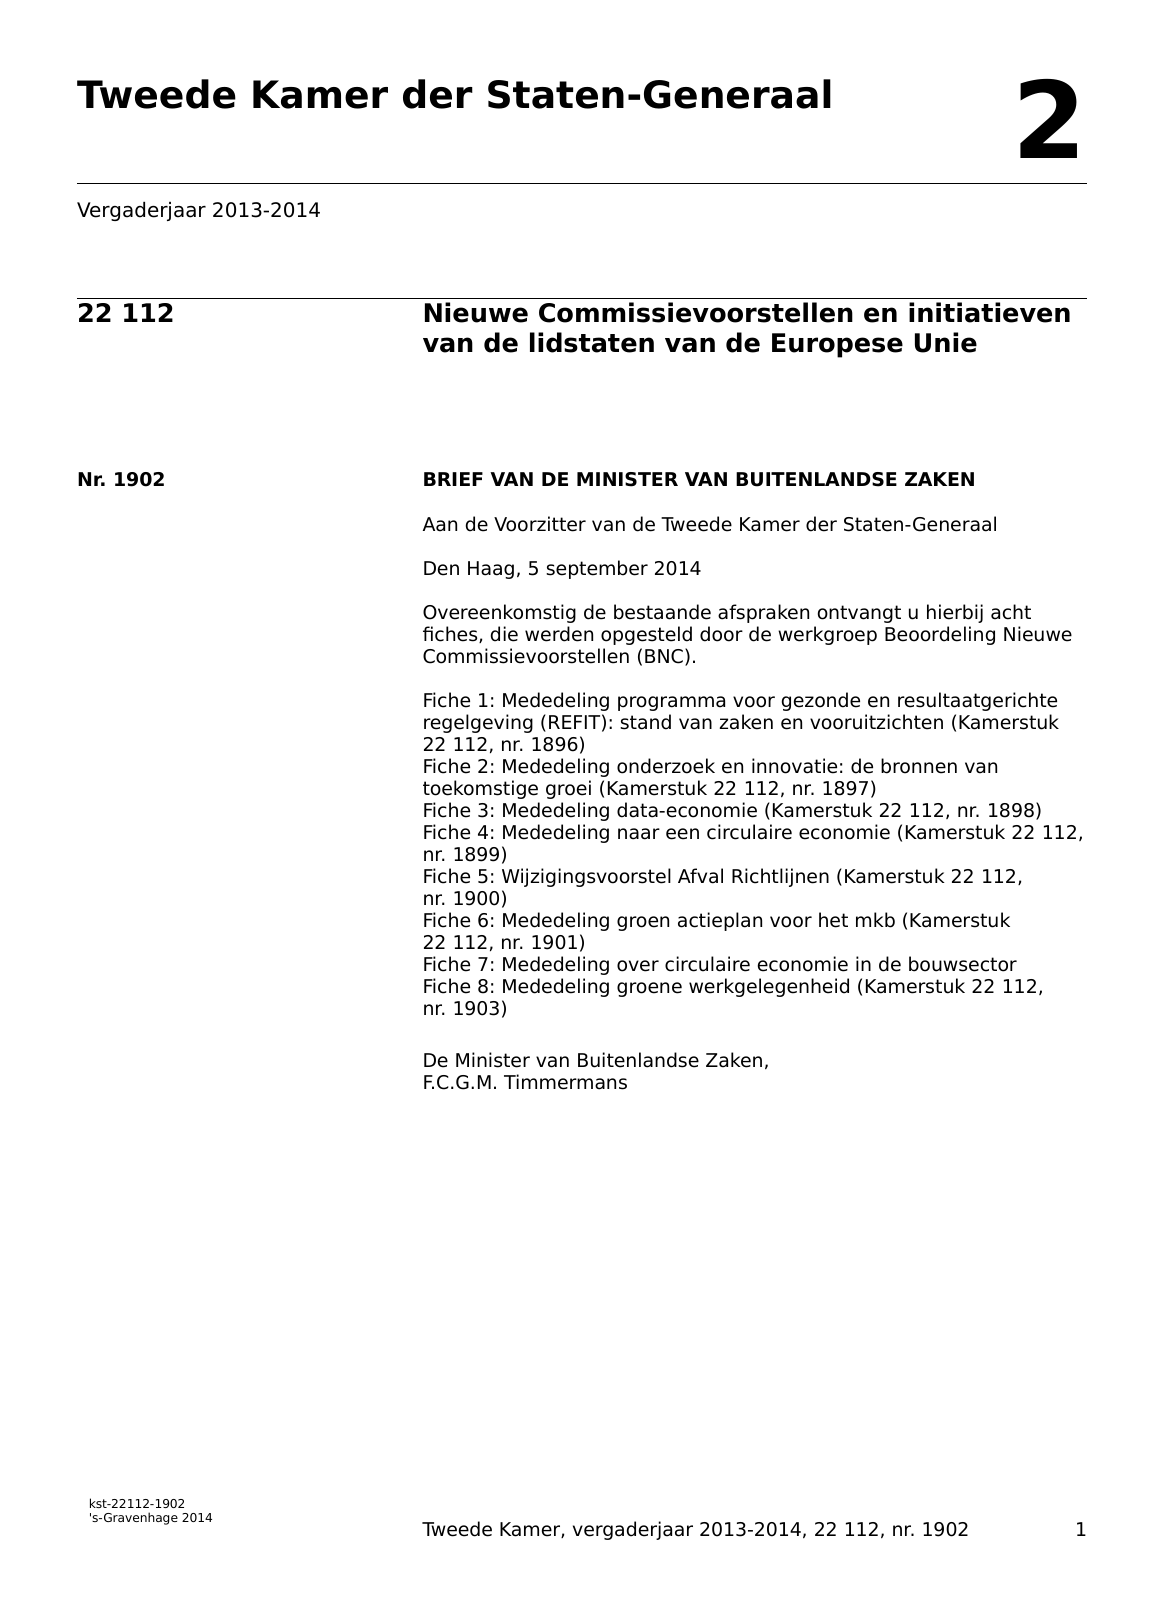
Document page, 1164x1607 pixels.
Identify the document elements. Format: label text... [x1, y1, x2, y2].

subtitle Nr. 1902 BRIEF VAN DE MINISTER VAN BUITENLANDSE ZAKEN [77, 469, 1087, 491]
table_cell Vergaderjaar 2013-2014 [77, 184, 1087, 298]
text 's-Gravenhage 2014 [88, 1511, 323, 1525]
text Fiche 7: Mededeling over circulaire economie in de bouwsector [422, 954, 1087, 976]
text Fiche 5: Wijzigingsvoorstel Afval Richtlijnen (Kamerstuk 22 112, nr. 1900) [422, 866, 1087, 910]
table_header Tweede Kamer der Staten-Generaal [77, 59, 886, 183]
text Fiche 6: Mededeling groen actieplan voor het mkb (Kamerstuk 22 112, nr. 1901) [422, 910, 1087, 954]
text Fiche 4: Mededeling naar een circulaire economie (Kamerstuk 22 112, nr. 1899) [422, 822, 1087, 866]
text Fiche 8: Mededeling groene werkgelegenheid (Kamerstuk 22 112, nr. 1903) [422, 976, 1087, 1020]
text Den Haag, 5 september 2014 [422, 558, 1087, 580]
text Fiche 3: Mededeling data-economie (Kamerstuk 22 112, nr. 1898) [422, 800, 1087, 822]
table_header 2 [886, 59, 1087, 183]
subtitle 22 112 Nieuwe Commissievoorstellen en initiatieven van de lidstaten van de Europese Unie [77, 299, 1087, 358]
text Fiche 1: Mededeling programma voor gezonde en resultaatgerichte regelgeving (REFIT): stand van zaken en vooruitzichten (Kamerstuk 22 112, nr. 1896) [422, 690, 1087, 756]
text De Minister van Buitenlandse Zaken, F.C.G.M. Timmermans [422, 1050, 1087, 1094]
text Overeenkomstig de bestaande afspraken ontvangt u hierbij acht fiches, die werden opgesteld door de werkgroep Beoordeling Nieuwe Commissievoorstellen (BNC). [422, 602, 1087, 668]
text Aan de Voorzitter van de Tweede Kamer der Staten-Generaal [422, 513, 1087, 536]
text Fiche 2: Mededeling onderzoek en innovatie: de bronnen van toekomstige groei (Kamerstuk 22 112, nr. 1897) [422, 756, 1087, 800]
text kst-22112-1902 [88, 1497, 323, 1511]
